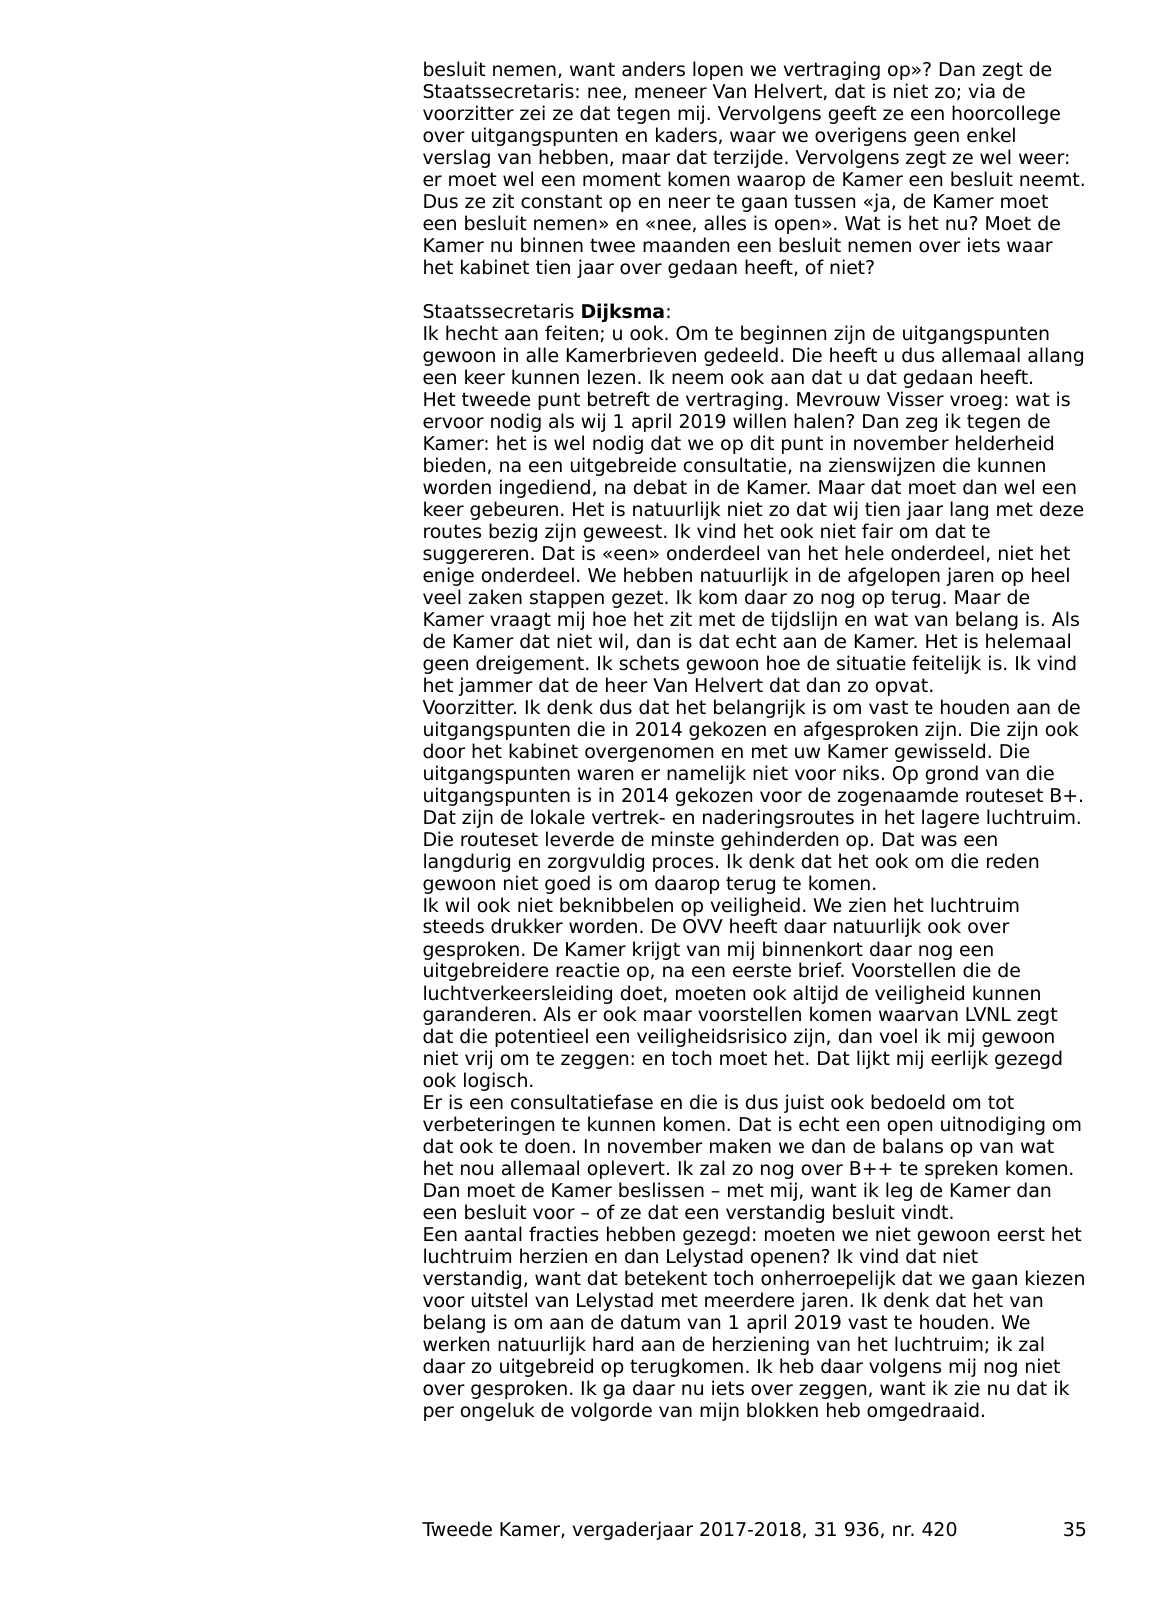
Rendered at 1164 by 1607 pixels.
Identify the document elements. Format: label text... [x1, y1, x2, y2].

text Het tweede punt betreft de vertraging. Mevrouw Visser vroeg: wat is ervoor nodig als wij 1 april 2019 willen halen? Dan zeg ik tegen de Kamer: het is wel nodig dat we op dit punt in november helderheid bieden, na een uitgebreide consultatie, na zienswijzen die kunnen worden ingediend, na debat in de Kamer. Maar dat moet dan wel een keer gebeuren. Het is natuurlijk niet zo dat wij tien jaar lang met deze routes bezig zijn geweest. Ik vind het ook niet fair om dat te suggereren. Dat is «een» onderdeel van het hele onderdeel, niet het enige onderdeel. We hebben natuurlijk in de afgelopen jaren op heel veel zaken stappen gezet. Ik kom daar zo nog op terug. Maar de Kamer vraagt mij hoe het zit met de tijdslijn en wat van belang is. Als de Kamer dat niet wil, dan is dat echt aan de Kamer. Het is helemaal geen dreigement. Ik schets gewoon hoe de situatie feitelijk is. Ik vind het jammer dat de heer Van Helvert dat dan zo opvat. [422, 389, 1087, 697]
text besluit nemen, want anders lopen we vertraging op»? Dan zegt de Staatssecretaris: nee, meneer Van Helvert, dat is niet zo; via de voorzitter zei ze dat tegen mij. Vervolgens geeft ze een hoorcollege over uitgangspunten en kaders, waar we overigens geen enkel verslag van hebben, maar dat terzijde. Vervolgens zegt ze wel weer: er moet wel een moment komen waarop de Kamer een besluit neemt. Dus ze zit constant op en neer te gaan tussen «ja, de Kamer moet een besluit nemen» en «nee, alles is open». Wat is het nu? Moet de Kamer nu binnen twee maanden een besluit nemen over iets waar het kabinet tien jaar over gedaan heeft, of niet? [422, 59, 1087, 279]
text Ik hecht aan feiten; u ook. Om te beginnen zijn de uitgangspunten gewoon in alle Kamerbrieven gedeeld. Die heeft u dus allemaal allang een keer kunnen lezen. Ik neem ook aan dat u dat gedaan heeft. [422, 323, 1087, 389]
text Ik wil ook niet beknibbelen op veiligheid. We zien het luchtruim steeds drukker worden. De OVV heeft daar natuurlijk ook over gesproken. De Kamer krijgt van mij binnenkort daar nog een uitgebreidere reactie op, na een eerste brief. Voorstellen die de luchtverkeersleiding doet, moeten ook altijd de veiligheid kunnen garanderen. Als er ook maar voorstellen komen waarvan LVNL zegt dat die potentieel een veiligheidsrisico zijn, dan voel ik mij gewoon niet vrij om te zeggen: en toch moet het. Dat lijkt mij eerlijk gezegd ook logisch. [422, 894, 1087, 1092]
text Er is een consultatiefase en die is dus juist ook bedoeld om tot verbeteringen te kunnen komen. Dat is echt een open uitnodiging om dat ook te doen. In november maken we dan de balans op van wat het nou allemaal oplevert. Ik zal zo nog over B++ te spreken komen. Dan moet de Kamer beslissen – met mij, want ik leg de Kamer dan een besluit voor – of ze dat een verstandig besluit vindt. [422, 1092, 1087, 1224]
text Staatssecretaris Dijksma: [422, 301, 1087, 323]
text Een aantal fracties hebben gezegd: moeten we niet gewoon eerst het luchtruim herzien en dan Lelystad openen? Ik vind dat niet verstandig, want dat betekent toch onherroepelijk dat we gaan kiezen voor uitstel van Lelystad met meerdere jaren. Ik denk dat het van belang is om aan de datum van 1 april 2019 vast te houden. We werken natuurlijk hard aan de herziening van het luchtruim; ik zal daar zo uitgebreid op terugkomen. Ik heb daar volgens mij nog niet over gesproken. Ik ga daar nu iets over zeggen, want ik zie nu dat ik per ongeluk de volgorde van mijn blokken heb omgedraaid. [422, 1224, 1087, 1422]
text Voorzitter. Ik denk dus dat het belangrijk is om vast te houden aan de uitgangspunten die in 2014 gekozen en afgesproken zijn. Die zijn ook door het kabinet overgenomen en met uw Kamer gewisseld. Die uitgangspunten waren er namelijk niet voor niks. Op grond van die uitgangspunten is in 2014 gekozen voor de zogenaamde routeset B+. Dat zijn de lokale vertrek- en naderingsroutes in het lagere luchtruim. Die routeset leverde de minste gehinderden op. Dat was een langdurig en zorgvuldig proces. Ik denk dat het ook om die reden gewoon niet goed is om daarop terug te komen. [422, 697, 1087, 894]
